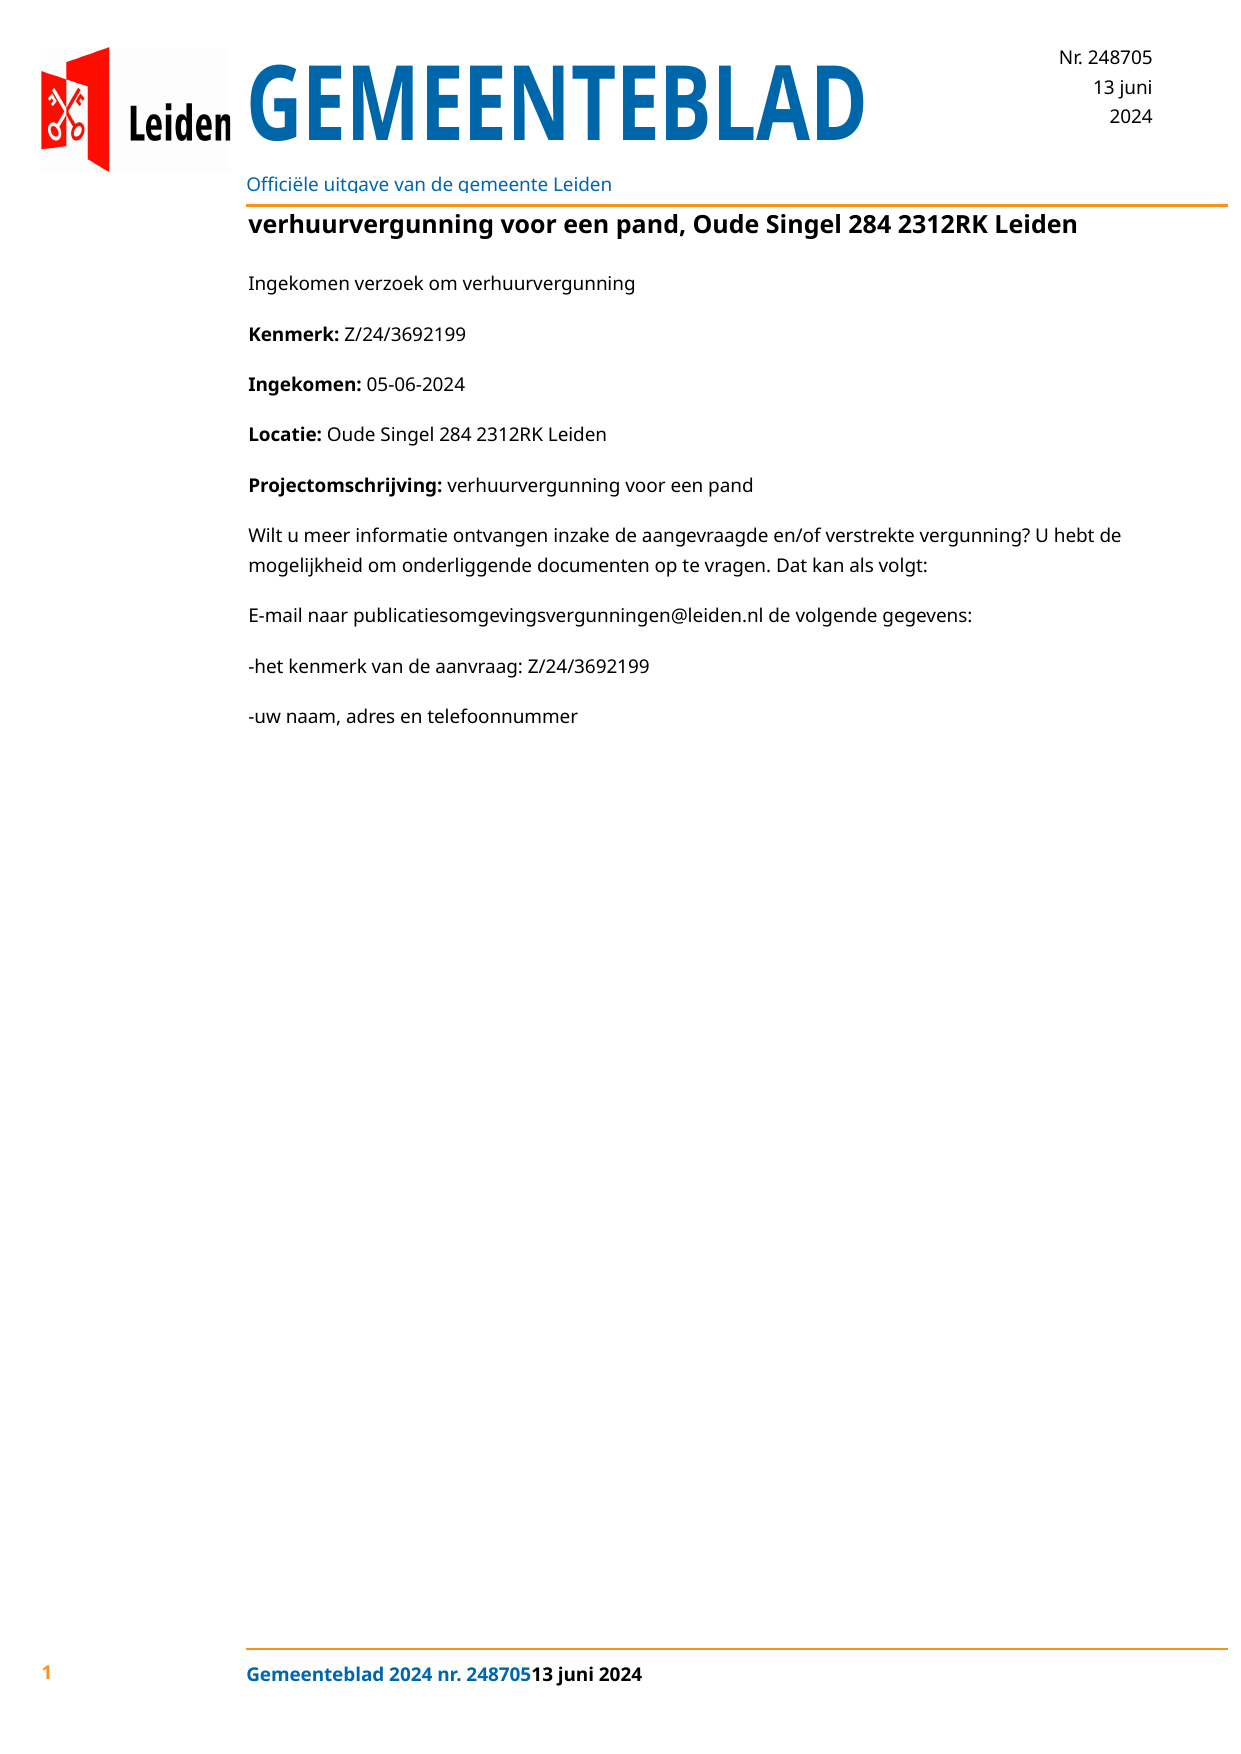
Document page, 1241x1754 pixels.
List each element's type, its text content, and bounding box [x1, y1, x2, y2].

text verhuurvergunning voor een pand, Oude Singel 284 2312RK Leiden [248, 207, 1152, 241]
text Ingekomen: 05-06-2024 [248, 371, 1152, 397]
text Kenmerk: Z/24/3692199 [248, 321, 1152, 346]
text Projectomschrijving: verhuurvergunning voor een pand [248, 472, 1152, 498]
text -het kenmerk van de aanvraag: Z/24/3692199 [248, 653, 1152, 678]
picture [41, 47, 231, 172]
text -uw naam, adres en telefoonnummer [248, 703, 1152, 729]
text Locatie: Oude Singel 284 2312RK Leiden [248, 422, 1152, 447]
text Ingekomen verzoek om verhuurvergunning [248, 270, 1152, 296]
text E-mail naar publicatiesomgevingsvergunningen@leiden.nl de volgende gegevens: [248, 602, 1152, 628]
text Wilt u meer informatie ontvangen inzake de aangevraagde en/of verstrekte vergunning? U hebt de mogelijkheid om onderliggende documenten op te vragen. Dat kan als volgt: [248, 522, 1152, 578]
